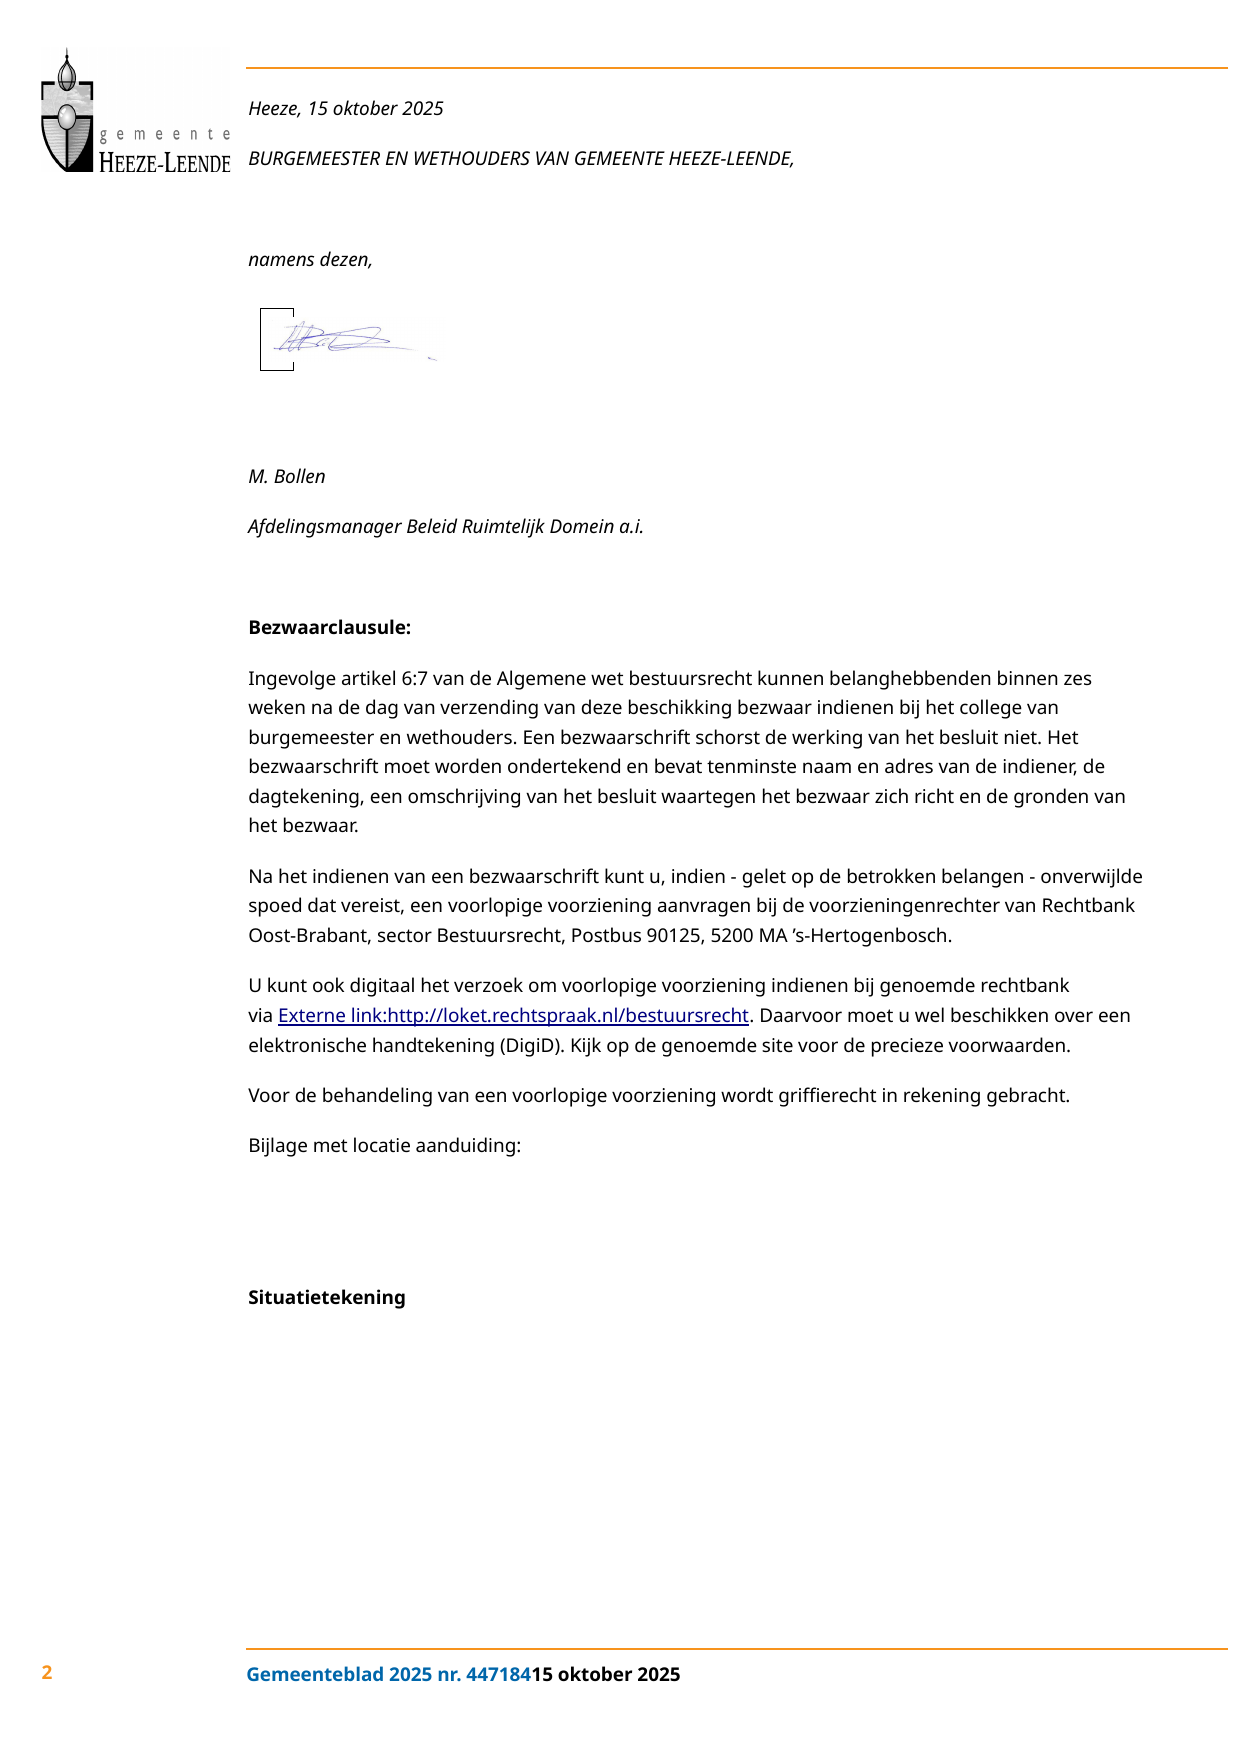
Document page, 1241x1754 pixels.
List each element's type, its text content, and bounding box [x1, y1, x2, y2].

text U kunt ook digitaal het verzoek om voorlopige voorziening indienen bij genoemde rechtbank via Externe link:http://loket.rechtspraak.nl/bestuursrecht. Daarvoor moet u wel beschikken over een elektronische handtekening (DigiD). Kijk op de genoemde site voor de precieze voorwaarden. [248, 973, 1152, 1058]
text Afdelingsmanager Beleid Ruimtelijk Domein a.i. [248, 513, 1152, 539]
text M. Bollen [248, 463, 1152, 489]
text Heeze, 15 oktober 2025 [248, 95, 1152, 121]
text Na het indienen van een bezwaarschrift kunt u, indien - gelet op de betrokken belangen - onverwijlde spoed dat vereist, een voorlopige voorziening aanvragen bij de voorzieningenrechter van Rechtbank Oost-Brabant, sector Bestuursrecht, Postbus 90125, 5200 MA ’s-Hertogenbosch. [248, 863, 1152, 948]
text namens dezen, [248, 246, 1152, 272]
text BURGEMEESTER EN WETHOUDERS VAN GEMEENTE HEEZE-LEENDE, [248, 145, 1152, 171]
text Bezwaarclausule: [248, 614, 1152, 640]
text Bijlage met locatie aanduiding: [248, 1133, 1152, 1158]
text Voor de behandeling van een voorlopige voorziening wordt griffierecht in rekening gebracht. [248, 1082, 1152, 1108]
picture [268, 317, 447, 362]
text Situatietekening [248, 1284, 1152, 1310]
text Ingevolge artikel 6:7 van de Algemene wet bestuursrecht kunnen belanghebbenden binnen zes weken na de dag van verzending van deze beschikking bezwaar indienen bij het college van burgemeester en wethouders. Een bezwaarschrift schorst de werking van het besluit niet. Het bezwaarschrift moet worden ondertekend en bevat tenminste naam en adres van de indiener, de dagtekening, een omschrijving van het besluit waartegen het bezwaar zich richt en de gronden van het bezwaar. [248, 665, 1152, 838]
picture [41, 47, 231, 172]
